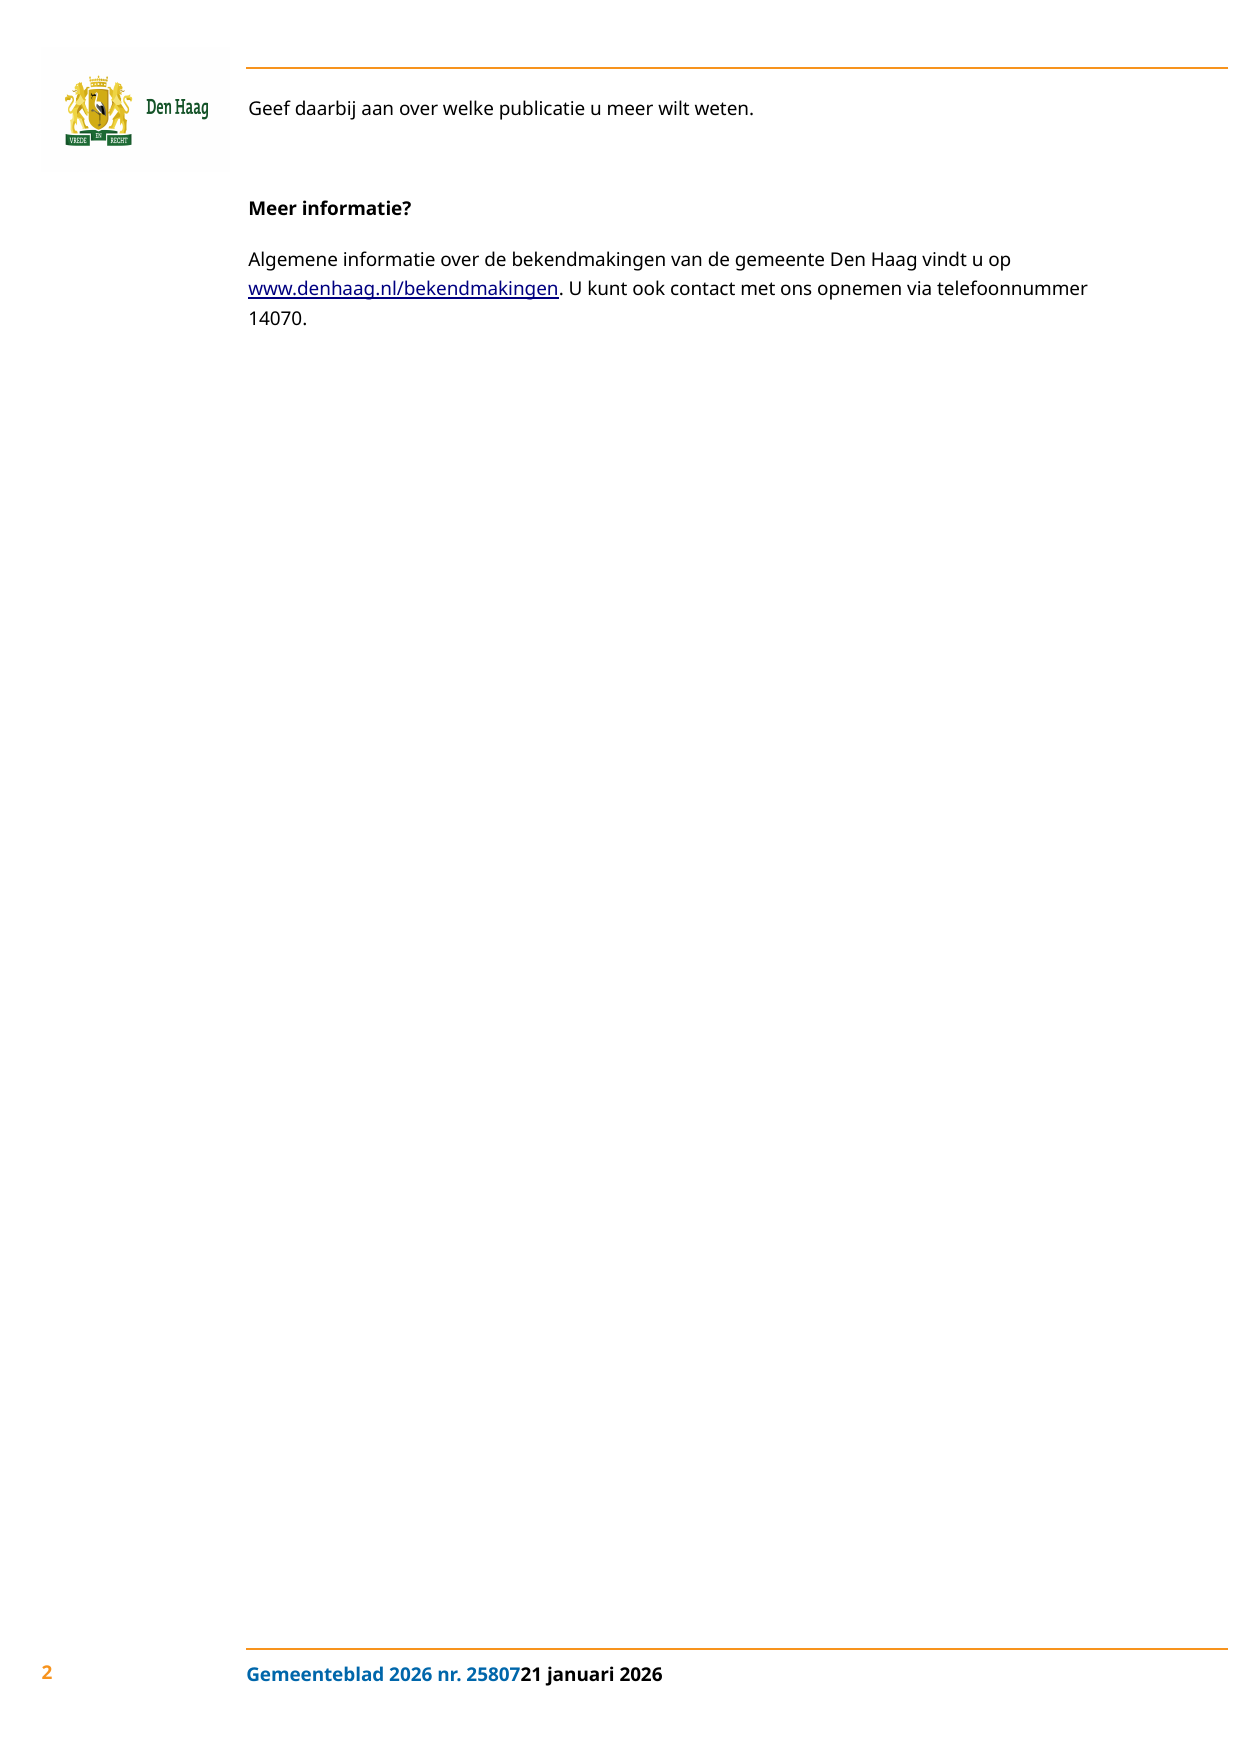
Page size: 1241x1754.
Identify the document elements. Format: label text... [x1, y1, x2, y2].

picture [41, 47, 231, 172]
text Meer informatie? [248, 196, 1152, 221]
text Geef daarbij aan over welke publicatie u meer wilt weten. [248, 95, 1152, 121]
text Algemene informatie over de bekendmakingen van de gemeente Den Haag vindt u op www.denhaag.nl/bekendmakingen. U kunt ook contact met ons opnemen via telefoonnummer 14070. [248, 246, 1152, 331]
